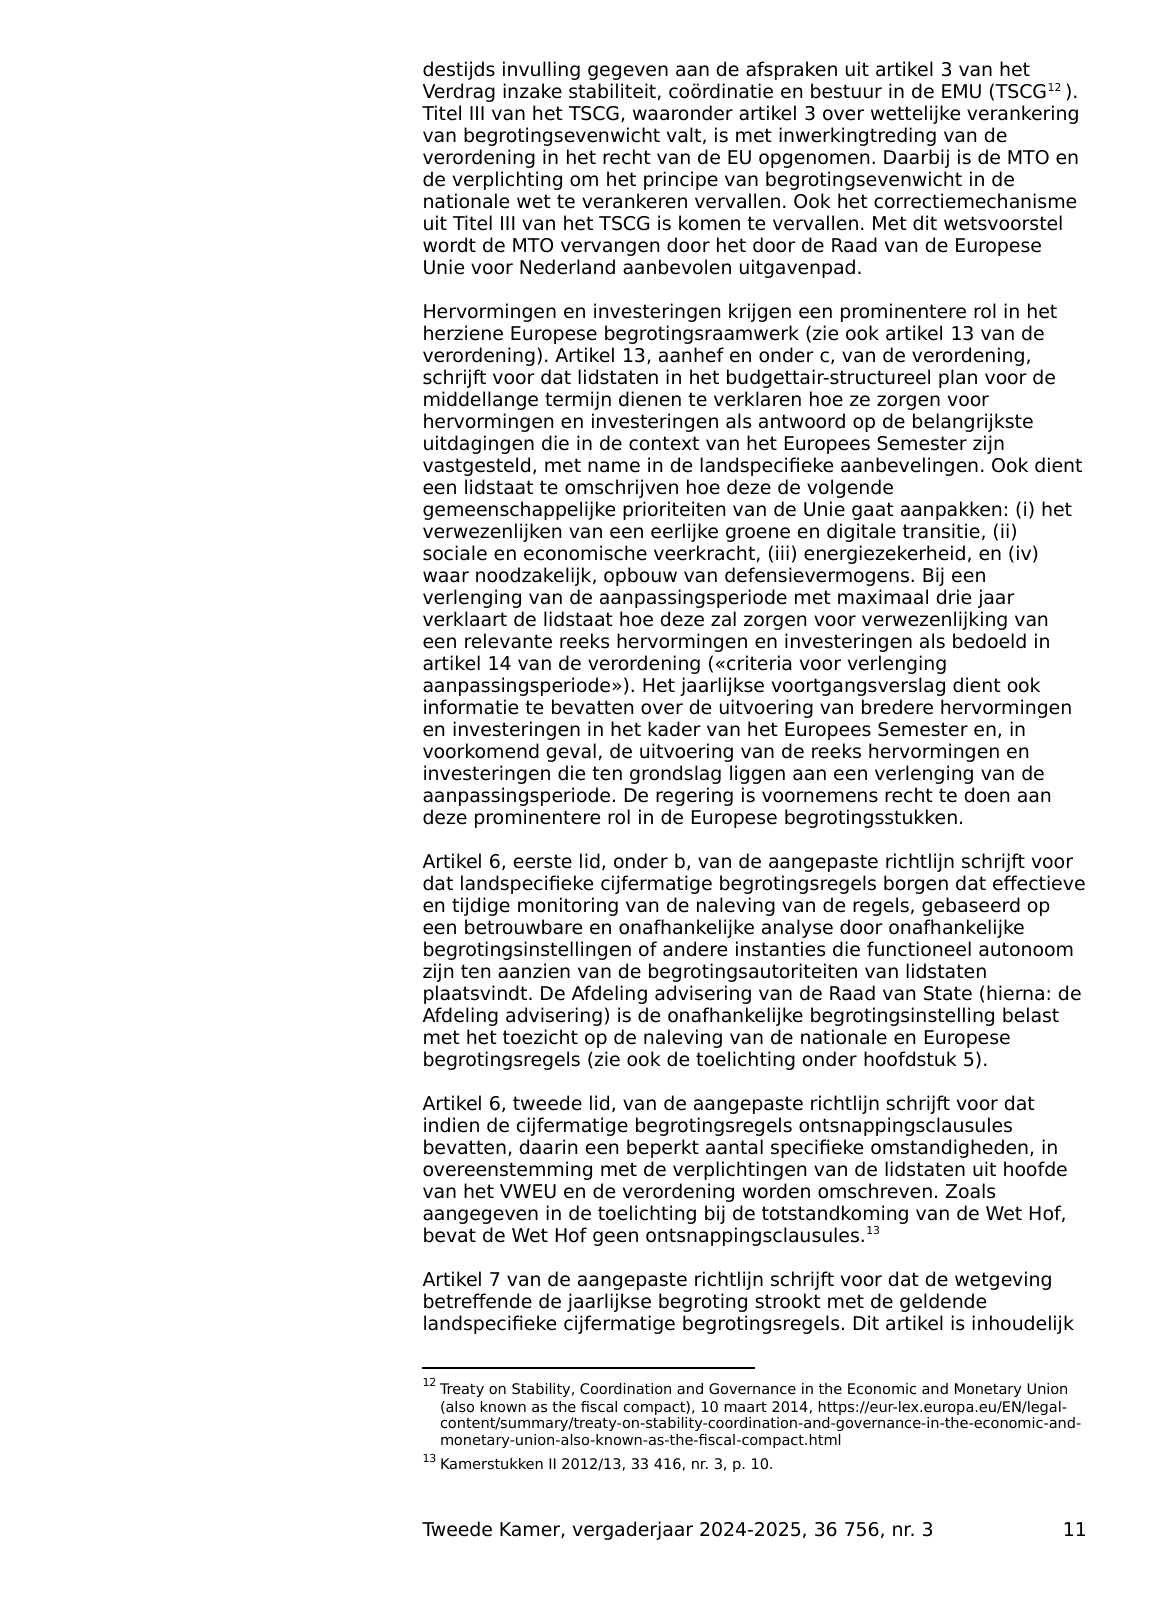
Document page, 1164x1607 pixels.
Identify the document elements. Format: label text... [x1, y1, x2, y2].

text Hervormingen en investeringen krijgen een prominentere rol in het herziene Europese begrotingsraamwerk (zie ook artikel 13 van de verordening). Artikel 13, aanhef en onder c, van de verordening, schrijft voor dat lidstaten in het budgettair-structureel plan voor de middellange termijn dienen te verklaren hoe ze zorgen voor hervormingen en investeringen als antwoord op de belangrijkste uitdagingen die in de context van het Europees Semester zijn vastgesteld, met name in de landspecifieke aanbevelingen. Ook dient een lidstaat te omschrijven hoe deze de volgende gemeenschappelijke prioriteiten van de Unie gaat aanpakken: (i) het verwezenlijken van een eerlijke groene en digitale transitie, (ii) sociale en economische veerkracht, (iii) energiezekerheid, en (iv) waar noodzakelijk, opbouw van defensievermogens. Bij een verlenging van de aanpassingsperiode met maximaal drie jaar verklaart de lidstaat hoe deze zal zorgen voor verwezenlijking van een relevante reeks hervormingen en investeringen als bedoeld in artikel 14 van de verordening («criteria voor verlenging aanpassingsperiode»). Het jaarlijkse voortgangsverslag dient ook informatie te bevatten over de uitvoering van bredere hervormingen en investeringen in het kader van het Europees Semester en, in voorkomend geval, de uitvoering van de reeks hervormingen en investeringen die ten grondslag liggen aan een verlenging van de aanpassingsperiode. De regering is voornemens recht te doen aan deze prominentere rol in de Europese begrotingsstukken. [422, 301, 1087, 828]
text Artikel 6, tweede lid, van de aangepaste richtlijn schrijft voor dat indien de cijfermatige begrotingsregels ontsnappingsclausules bevatten, daarin een beperkt aantal specifieke omstandigheden, in overeenstemming met de verplichtingen van de lidstaten uit hoofde van het VWEU en de verordening worden omschreven. Zoals aangegeven in de toelichting bij de totstandkoming van de Wet Hof, bevat de Wet Hof geen ontsnappingsclausules. [422, 1093, 1087, 1247]
text destijds invulling gegeven aan de afspraken uit artikel 3 van het Verdrag inzake stabiliteit, coördinatie en bestuur in de EMU (TSCG). Titel III van het TSCG, waaronder artikel 3 over wettelijke verankering van begrotingsevenwicht valt, is met inwerkingtreding van de verordening in het recht van de EU opgenomen. Daarbij is de MTO en de verplichting om het principe van begrotingsevenwicht in de nationale wet te verankeren vervallen. Ook het correctiemechanisme uit Titel III van het TSCG is komen te vervallen. Met dit wetsvoorstel wordt de MTO vervangen door het door de Raad van de Europese Unie voor Nederland aanbevolen uitgavenpad. [422, 59, 1087, 279]
text Artikel 7 van de aangepaste richtlijn schrijft voor dat de wetgeving betreffende de jaarlijkse begroting strookt met de geldende landspecifieke cijfermatige begrotingsregels. Dit artikel is inhoudelijk [422, 1269, 1087, 1335]
text Artikel 6, eerste lid, onder b, van de aangepaste richtlijn schrijft voor dat landspecifieke cijfermatige begrotingsregels borgen dat effectieve en tijdige monitoring van de naleving van de regels, gebaseerd op een betrouwbare en onafhankelijke analyse door onafhankelijke begrotingsinstellingen of andere instanties die functioneel autonoom zijn ten aanzien van de begrotingsautoriteiten van lidstaten plaatsvindt. De Afdeling advisering van de Raad van State (hierna: de Afdeling advisering) is de onafhankelijke begrotingsinstelling belast met het toezicht op de naleving van de nationale en Europese begrotingsregels (zie ook de toelichting onder hoofdstuk 5). [422, 851, 1087, 1071]
text Treaty on Stability, Coordination and Governance in the Economic and Monetary Union (also known as the fiscal compact), 10 maart 2014, https://eur-lex.europa.eu/EN/legal-content/summary/treaty-on-stability-coordination-and-governance-in-the-economic-and-monetary-union-also-known-as-the-fiscal-compact.html [422, 1377, 1087, 1449]
text Kamerstukken II 2012/13, 33 416, nr. 3, p. 10. [422, 1452, 1087, 1474]
